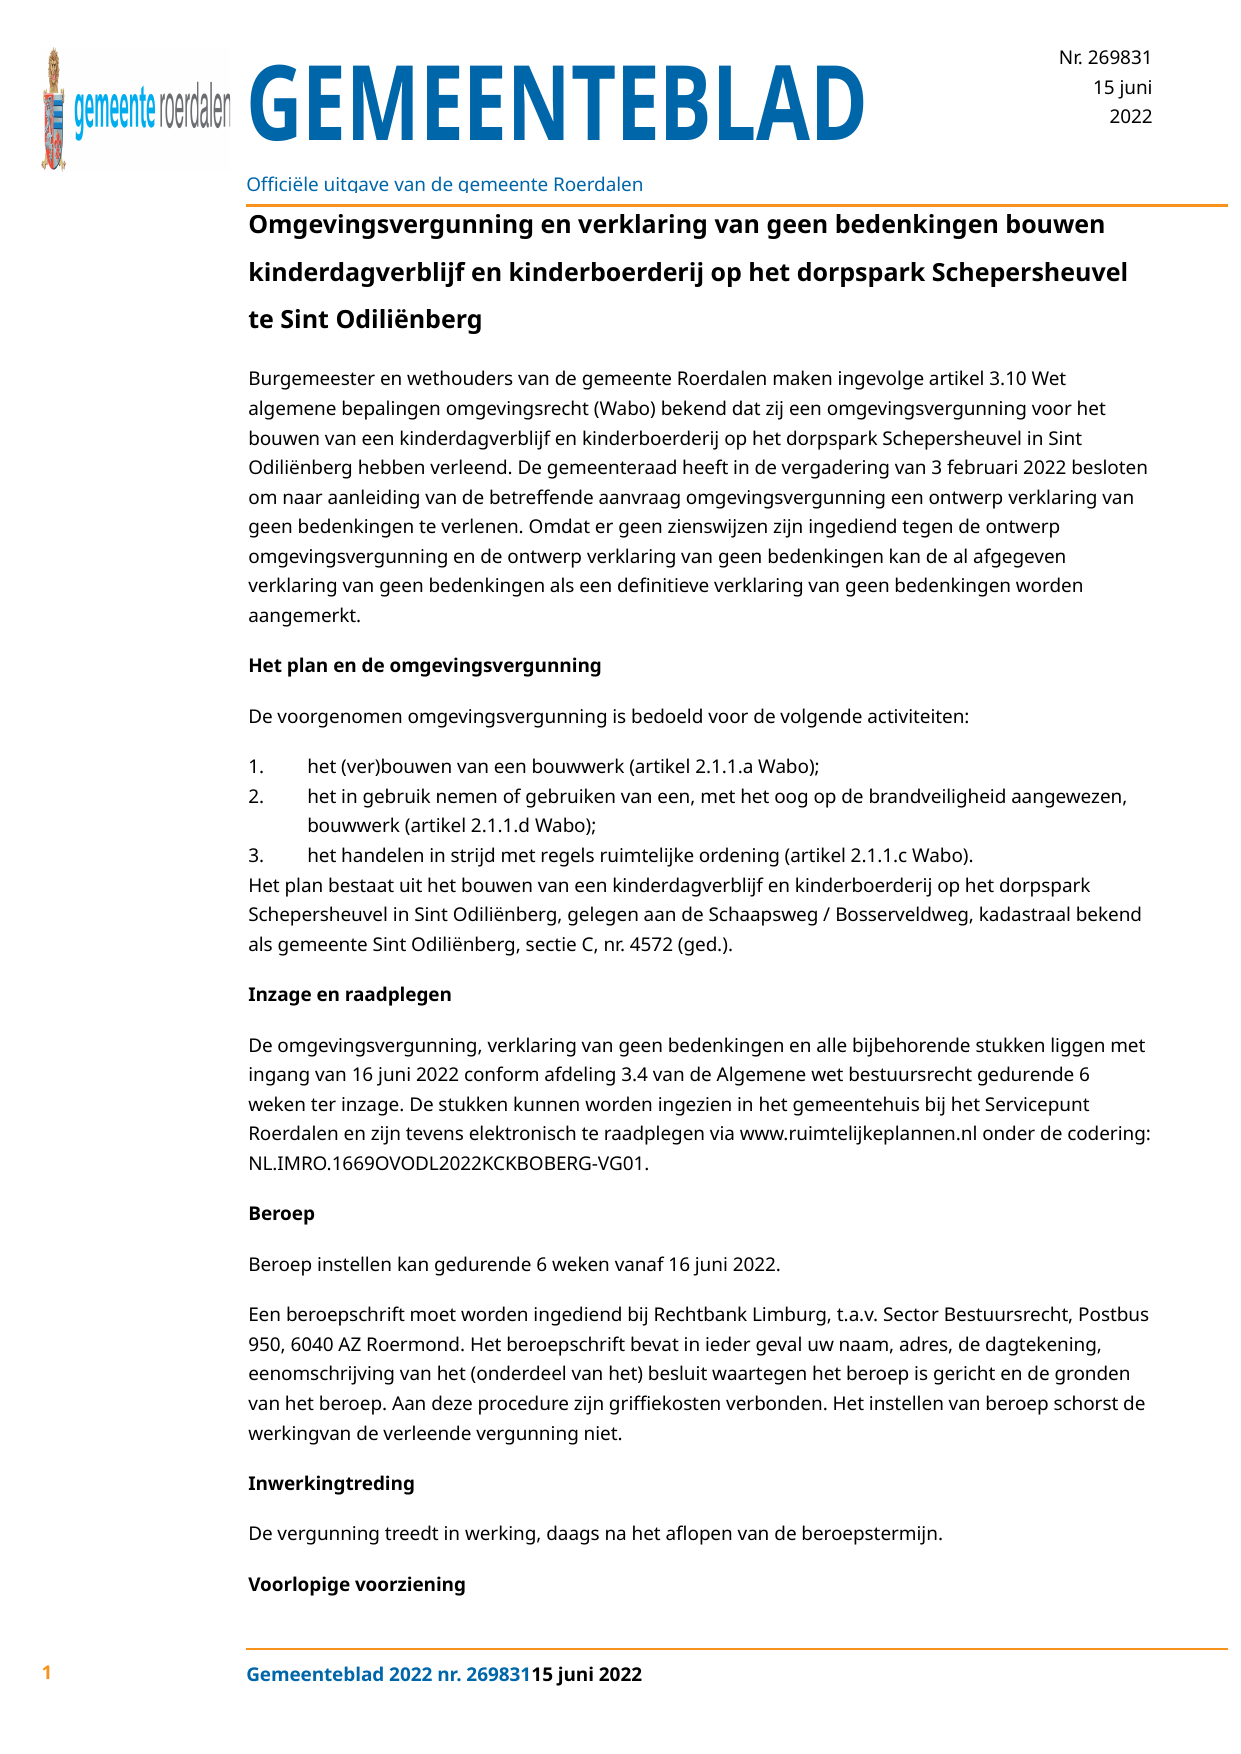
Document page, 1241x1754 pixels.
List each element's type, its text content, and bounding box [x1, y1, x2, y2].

text De omgevingsvergunning, verklaring van geen bedenkingen en alle bijbehorende stukken liggen met ingang van 16 juni 2022 conform afdeling 3.4 van de Algemene wet bestuursrecht gedurende 6 weken ter inzage. De stukken kunnen worden ingezien in het gemeentehuis bij het Servicepunt Roerdalen en zijn tevens elektronisch te raadplegen via www.ruimtelijkeplannen.nl onder de codering: NL.IMRO.1669OVODL2022KCKBOBERG-VG01. [248, 1032, 1152, 1176]
text De voorgenomen omgevingsvergunning is bedoeld voor de volgende activiteiten: [248, 703, 1152, 729]
text Het plan bestaat uit het bouwen van een kinderdagverblijf en kinderboerderij op het dorpspark Schepersheuvel in Sint Odiliënberg, gelegen aan de Schaapsweg / Bosserveldweg, kadastraal bekend als gemeente Sint Odiliënberg, sectie C, nr. 4572 (ged.). [248, 872, 1152, 957]
text Omgevingsvergunning en verklaring van geen bedenkingen bouwen kinderdagverblijf en kinderboerderij op het dorpspark Schepersheuvel te Sint Odiliënberg [248, 207, 1152, 336]
list het in gebruik nemen of gebruiken van een, met het oog op de brandveiligheid aangewezen, bouwwerk (artikel 2.1.1.d Wabo); [248, 783, 1152, 838]
picture [41, 47, 231, 172]
text Inzage en raadplegen [248, 981, 1152, 1007]
text Beroep instellen kan gedurende 6 weken vanaf 16 juni 2022. [248, 1251, 1152, 1277]
text Burgemeester en wethouders van de gemeente Roerdalen maken ingevolge artikel 3.10 Wet algemene bepalingen omgevingsrecht (Wabo) bekend dat zij een omgevingsvergunning voor het bouwen van een kinderdagverblijf en kinderboerderij op het dorpspark Schepersheuvel in Sint Odiliënberg hebben verleend. De gemeenteraad heeft in de vergadering van 3 februari 2022 besloten om naar aanleiding van de betreffende aanvraag omgevingsvergunning een ontwerp verklaring van geen bedenkingen te verlenen. Omdat er geen zienswijzen zijn ingediend tegen de ontwerp omgevingsvergunning en de ontwerp verklaring van geen bedenkingen kan de al afgegeven verklaring van geen bedenkingen als een definitieve verklaring van geen bedenkingen worden aangemerkt. [248, 366, 1152, 628]
text Voorlopige voorziening [248, 1571, 1152, 1597]
text Een beroepschrift moet worden ingediend bij Rechtbank Limburg, t.a.v. Sector Bestuursrecht, Postbus 950, 6040 AZ Roermond. Het beroepschrift bevat in ieder geval uw naam, adres, de dagtekening, eenomschrijving van het (onderdeel van het) besluit waartegen het beroep is gericht en de gronden van het beroep. Aan deze procedure zijn griffiekosten verbonden. Het instellen van beroep schorst de werkingvan de verleende vergunning niet. [248, 1301, 1152, 1445]
list het handelen in strijd met regels ruimtelijke ordening (artikel 2.1.1.c Wabo). [248, 842, 1152, 868]
list het (ver)bouwen van een bouwwerk (artikel 2.1.1.a Wabo); [248, 753, 1152, 779]
text Beroep [248, 1201, 1152, 1226]
text De vergunning treedt in werking, daags na het aflopen van de beroepstermijn. [248, 1521, 1152, 1546]
text Het plan en de omgevingsvergunning [248, 653, 1152, 678]
text Inwerkingtreding [248, 1470, 1152, 1496]
